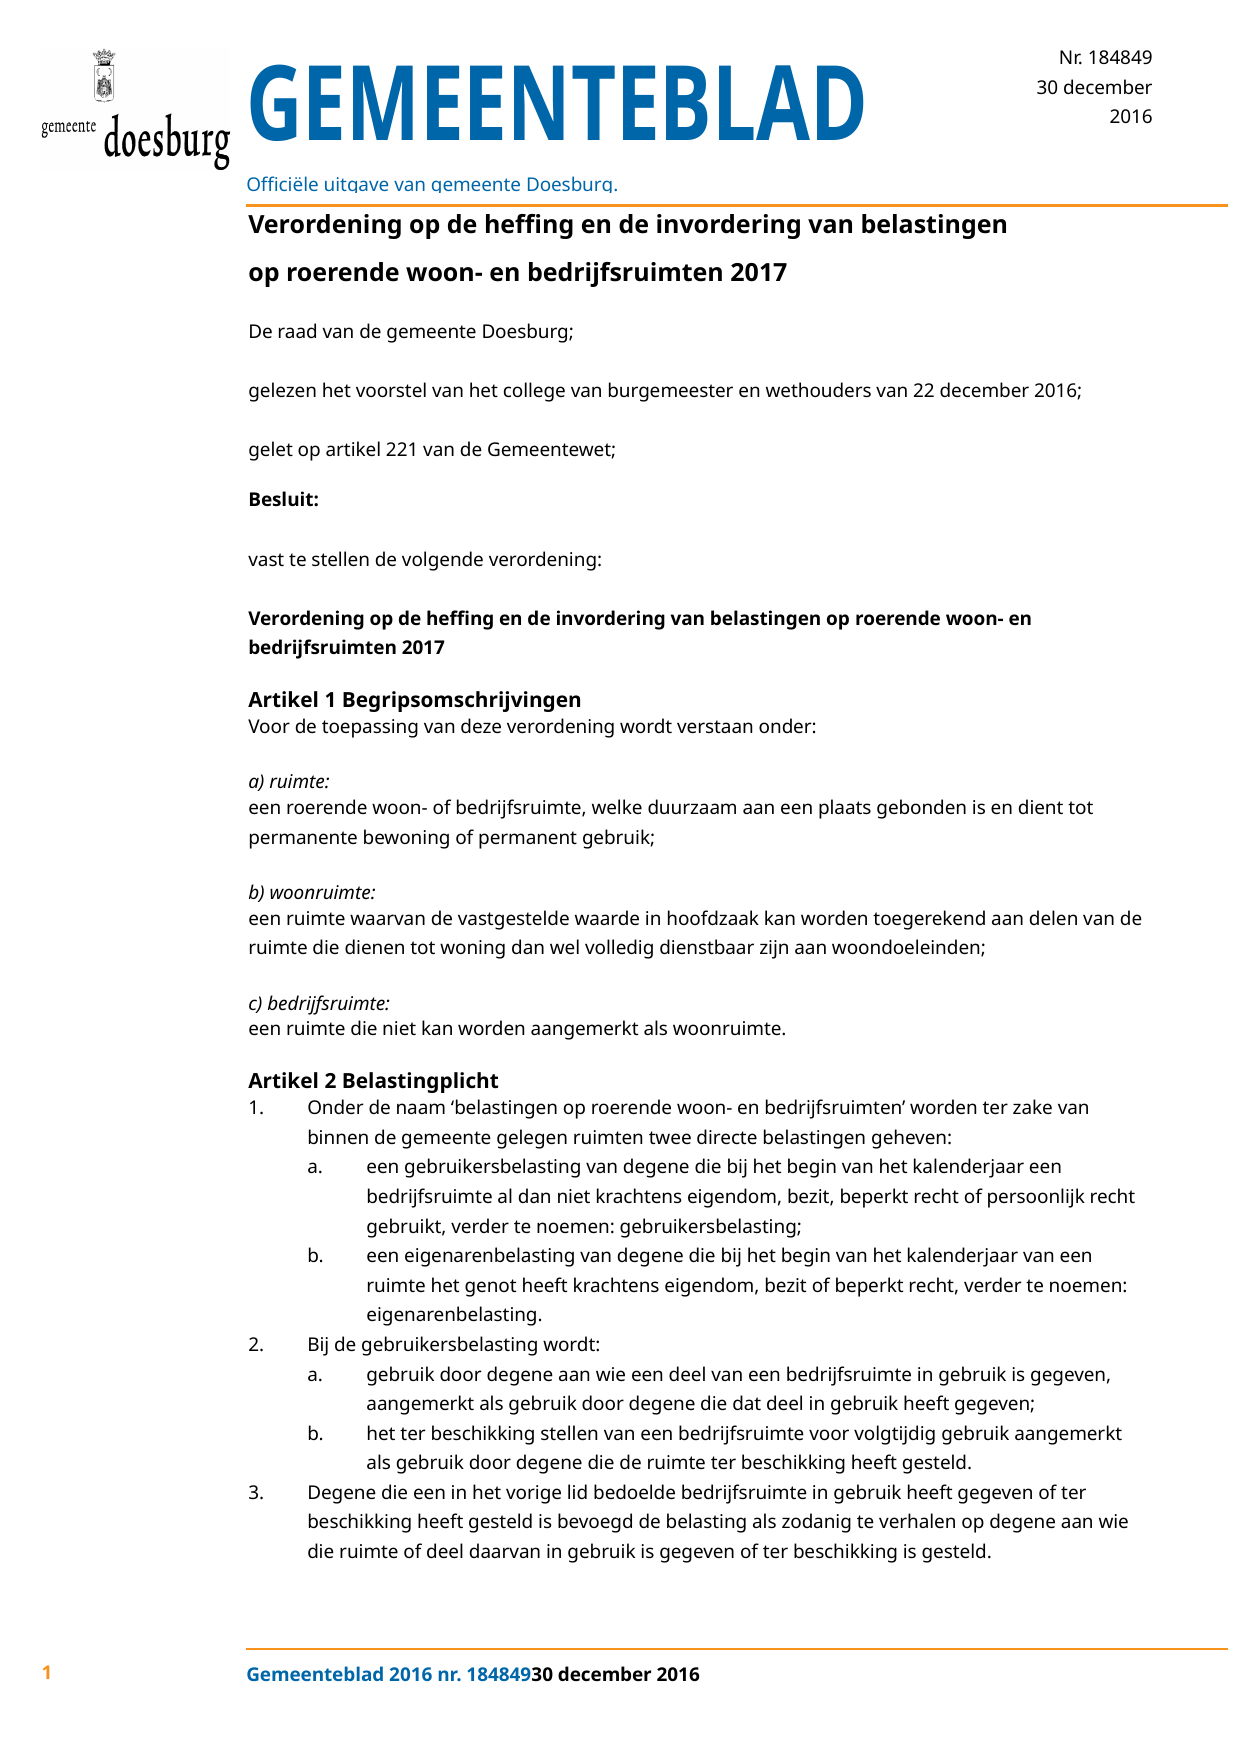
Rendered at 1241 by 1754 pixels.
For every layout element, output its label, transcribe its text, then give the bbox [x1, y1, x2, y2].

text Artikel 1 Begripsomschrijvingen [248, 685, 1152, 713]
text vast te stellen de volgende verordening: [248, 546, 1152, 571]
text a) ruimte: [248, 769, 1152, 794]
text b) woonruimte: [248, 879, 1152, 905]
text een ruimte die niet kan worden aangemerkt als woonruimte. [248, 1016, 1152, 1041]
text een ruimte waarvan de vastgestelde waarde in hoofdzaak kan worden toegerekend aan delen van de ruimte die dienen tot woning dan wel volledig dienstbaar zijn aan woondoeleinden; [248, 905, 1152, 960]
text Voor de toepassing van deze verordening wordt verstaan onder: [248, 713, 1152, 739]
text Verordening op de heffing en de invordering van belastingen op roerende woon- en bedrijfsruimten 2017 [248, 207, 1152, 288]
text Besluit: [248, 487, 1152, 512]
text Verordening op de heffing en de invordering van belastingen op roerende woon- en bedrijfsruimten 2017 [248, 605, 1152, 660]
list Degene die een in het vorige lid bedoelde bedrijfsruimte in gebruik heeft gegeven of ter beschikking heeft gesteld is bevoegd de belasting als zodanig te verhalen op degene aan wie die ruimte of deel daarvan in gebruik is gegeven of ter beschikking is gesteld. [248, 1479, 1152, 1564]
text De raad van de gemeente Doesburg; [248, 318, 1152, 344]
text Artikel 2 Belastingplicht [248, 1066, 1152, 1094]
list een gebruikersbelasting van degene die bij het begin van het kalenderjaar een bedrijfsruimte al dan niet krachtens eigendom, bezit, beperkt recht of persoonlijk recht gebruikt, verder te noemen: gebruikersbelasting; [307, 1154, 1152, 1238]
picture [41, 47, 231, 172]
text gelezen het voorstel van het college van burgemeester en wethouders van 22 december 2016; [248, 377, 1152, 403]
list Onder de naam ‘belastingen op roerende woon- en bedrijfsruimten’ worden ter zake van binnen de gemeente gelegen ruimten twee directe belastingen geheven: [248, 1094, 1152, 1150]
text c) bedrijfsruimte: [248, 990, 1152, 1016]
list gebruik door degene aan wie een deel van een bedrijfsruimte in gebruik is gegeven, aangemerkt als gebruik door degene die dat deel in gebruik heeft gegeven; [307, 1361, 1152, 1416]
text een roerende woon- of bedrijfsruimte, welke duurzaam aan een plaats gebonden is en dient tot permanente bewoning of permanent gebruik; [248, 794, 1152, 850]
list Bij de gebruikersbelasting wordt: [248, 1331, 1152, 1357]
list een eigenarenbelasting van degene die bij het begin van het kalenderjaar van een ruimte het genot heeft krachtens eigendom, bezit of beperkt recht, verder te noemen: eigenarenbelasting. [307, 1242, 1152, 1327]
list het ter beschikking stellen van een bedrijfsruimte voor volgtijdig gebruik aangemerkt als gebruik door degene die de ruimte ter beschikking heeft gesteld. [307, 1420, 1152, 1475]
text gelet op artikel 221 van de Gemeentewet; [248, 436, 1152, 462]
